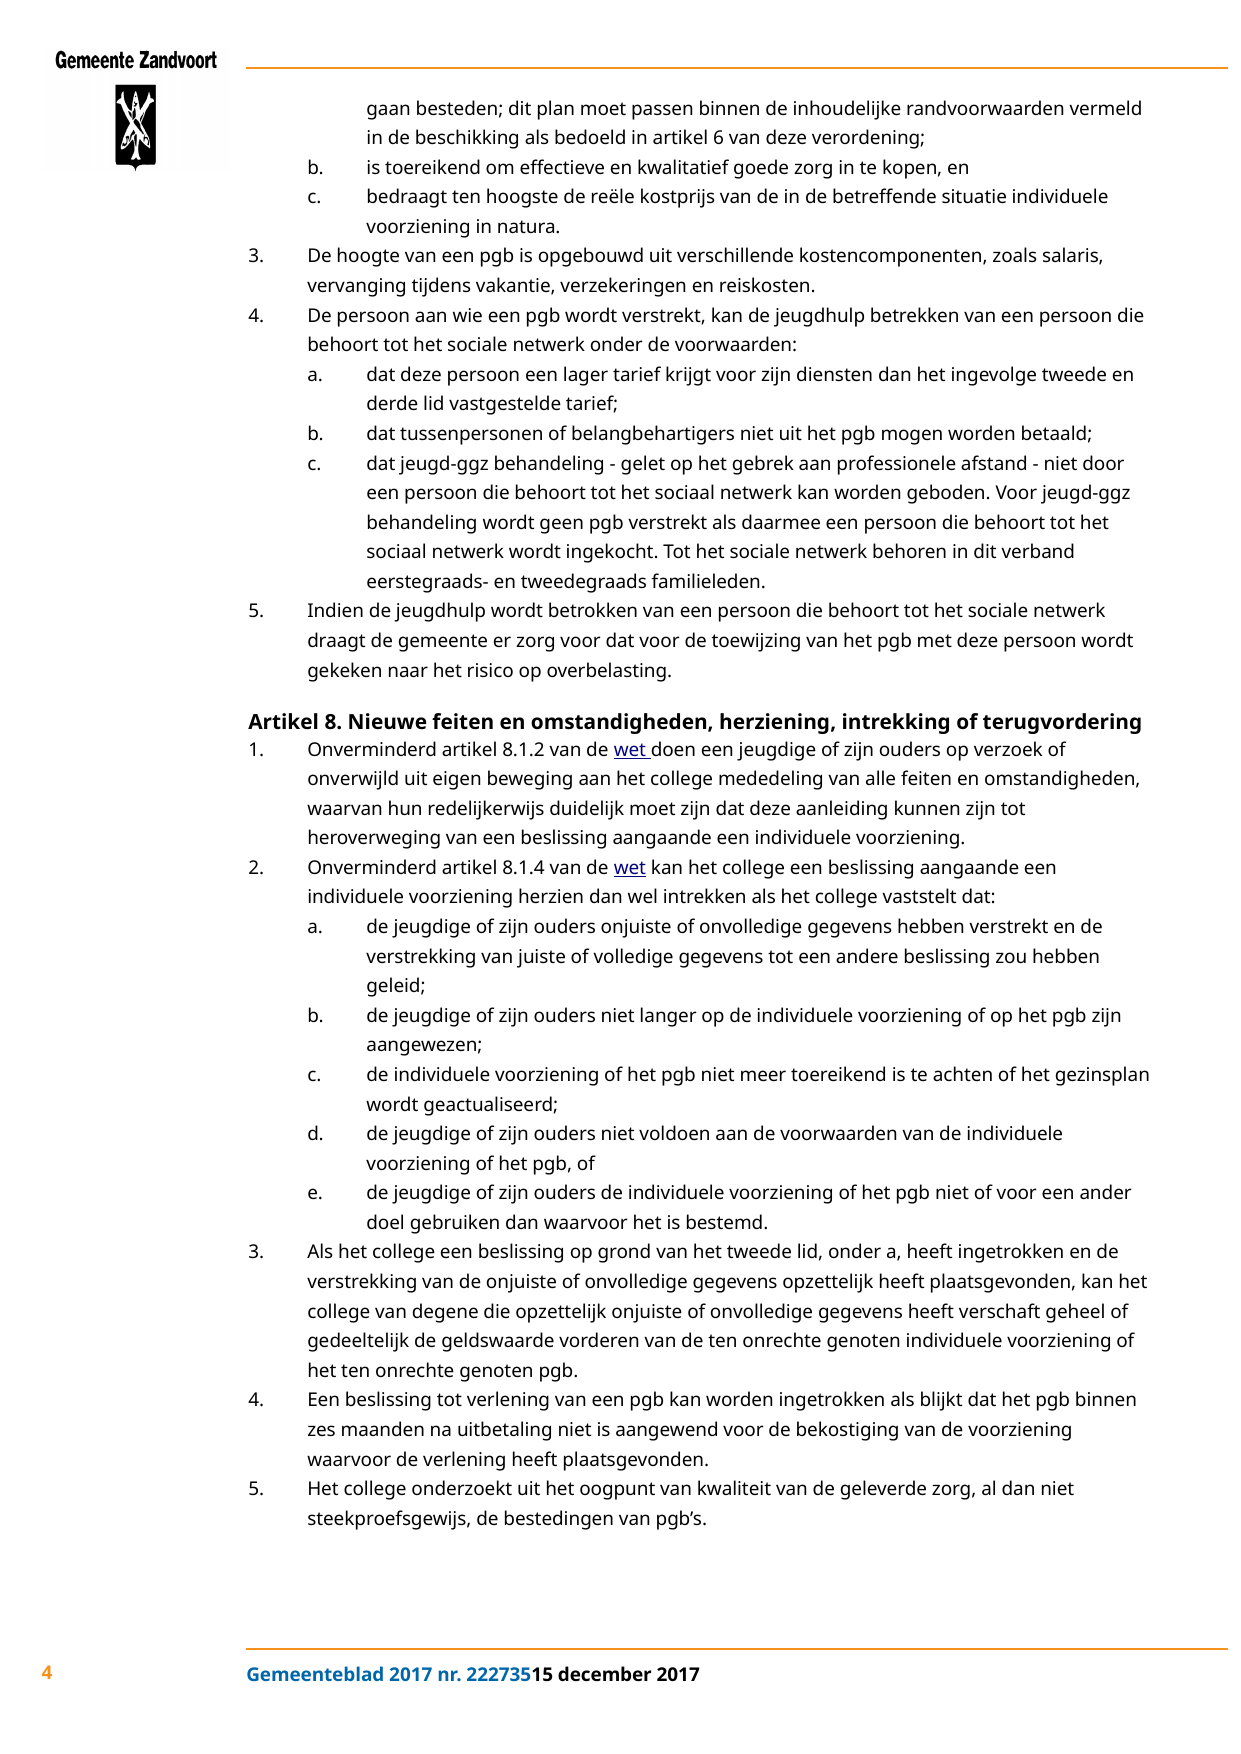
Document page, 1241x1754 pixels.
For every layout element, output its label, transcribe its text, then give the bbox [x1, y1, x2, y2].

list Onverminderd artikel 8.1.4 van de wet kan het college een beslissing aangaande een individuele voorziening herzien dan wel intrekken als het college vaststelt dat: [248, 854, 1152, 909]
list is toereikend om effectieve en kwalitatief goede zorg in te kopen, en [307, 154, 1152, 180]
text Artikel 8. Nieuwe feiten en omstandigheden, herziening, intrekking of terugvordering [248, 707, 1152, 736]
list Onverminderd artikel 8.1.2 van de wet doen een jeugdige of zijn ouders op verzoek of onverwijld uit eigen beweging aan het college mededeling van alle feiten en omstandigheden, waarvan hun redelijkerwijs duidelijk moet zijn dat deze aanleiding kunnen zijn tot heroverweging van een beslissing aangaande een individuele voorziening. [248, 736, 1152, 850]
picture [41, 47, 231, 172]
list dat deze persoon een lager tarief krijgt voor zijn diensten dan het ingevolge tweede en derde lid vastgestelde tarief; [307, 361, 1152, 416]
list de individuele voorziening of het pgb niet meer toereikend is te achten of het gezinsplan wordt geactualiseerd; [307, 1061, 1152, 1116]
list de jeugdige of zijn ouders niet langer op de individuele voorziening of op het pgb zijn aangewezen; [307, 1002, 1152, 1057]
list gaan besteden; dit plan moet passen binnen de inhoudelijke randvoorwaarden vermeld in de beschikking als bedoeld in artikel 6 van deze verordening; [307, 95, 1152, 150]
list De persoon aan wie een pgb wordt verstrekt, kan de jeugdhulp betrekken van een persoon die behoort tot het sociale netwerk onder de voorwaarden: [248, 302, 1152, 357]
list De hoogte van een pgb is opgebouwd uit verschillende kostencomponenten, zoals salaris, vervanging tijdens vakantie, verzekeringen en reiskosten. [248, 243, 1152, 298]
list dat tussenpersonen of belangbehartigers niet uit het pgb mogen worden betaald; [307, 420, 1152, 446]
list Indien de jeugdhulp wordt betrokken van een persoon die behoort tot het sociale netwerk draagt de gemeente er zorg voor dat voor de toewijzing van het pgb met deze persoon wordt gekeken naar het risico op overbelasting. [248, 598, 1152, 683]
list Het college onderzoekt uit het oogpunt van kwaliteit van de geleverde zorg, al dan niet steekproefsgewijs, de bestedingen van pgb’s. [248, 1475, 1152, 1531]
list Een beslissing tot verlening van een pgb kan worden ingetrokken als blijkt dat het pgb binnen zes maanden na uitbetaling niet is aangewend voor de bekostiging van de voorziening waarvoor de verlening heeft plaatsgevonden. [248, 1387, 1152, 1471]
list de jeugdige of zijn ouders de individuele voorziening of het pgb niet of voor een ander doel gebruiken dan waarvoor het is bestemd. [307, 1179, 1152, 1235]
list de jeugdige of zijn ouders niet voldoen aan de voorwaarden van de individuele voorziening of het pgb, of [307, 1120, 1152, 1176]
list Als het college een beslissing op grond van het tweede lid, onder a, heeft ingetrokken en de verstrekking van de onjuiste of onvolledige gegevens opzettelijk heeft plaatsgevonden, kan het college van degene die opzettelijk onjuiste of onvolledige gegevens heeft verschaft geheel of gedeeltelijk de geldswaarde vorderen van de ten onrechte genoten individuele voorziening of het ten onrechte genoten pgb. [248, 1239, 1152, 1383]
list bedraagt ten hoogste de reële kostprijs van de in de betreffende situatie individuele voorziening in natura. [307, 183, 1152, 239]
list de jeugdige of zijn ouders onjuiste of onvolledige gegevens hebben verstrekt en de verstrekking van juiste of volledige gegevens tot een andere beslissing zou hebben geleid; [307, 913, 1152, 998]
list dat jeugd-ggz behandeling - gelet op het gebrek aan professionele afstand - niet door een persoon die behoort tot het sociaal netwerk kan worden geboden. Voor jeugd-ggz behandeling wordt geen pgb verstrekt als daarmee een persoon die behoort tot het sociaal netwerk wordt ingekocht. Tot het sociale netwerk behoren in dit verband eerstegraads- en tweedegraads familieleden. [307, 450, 1152, 594]
